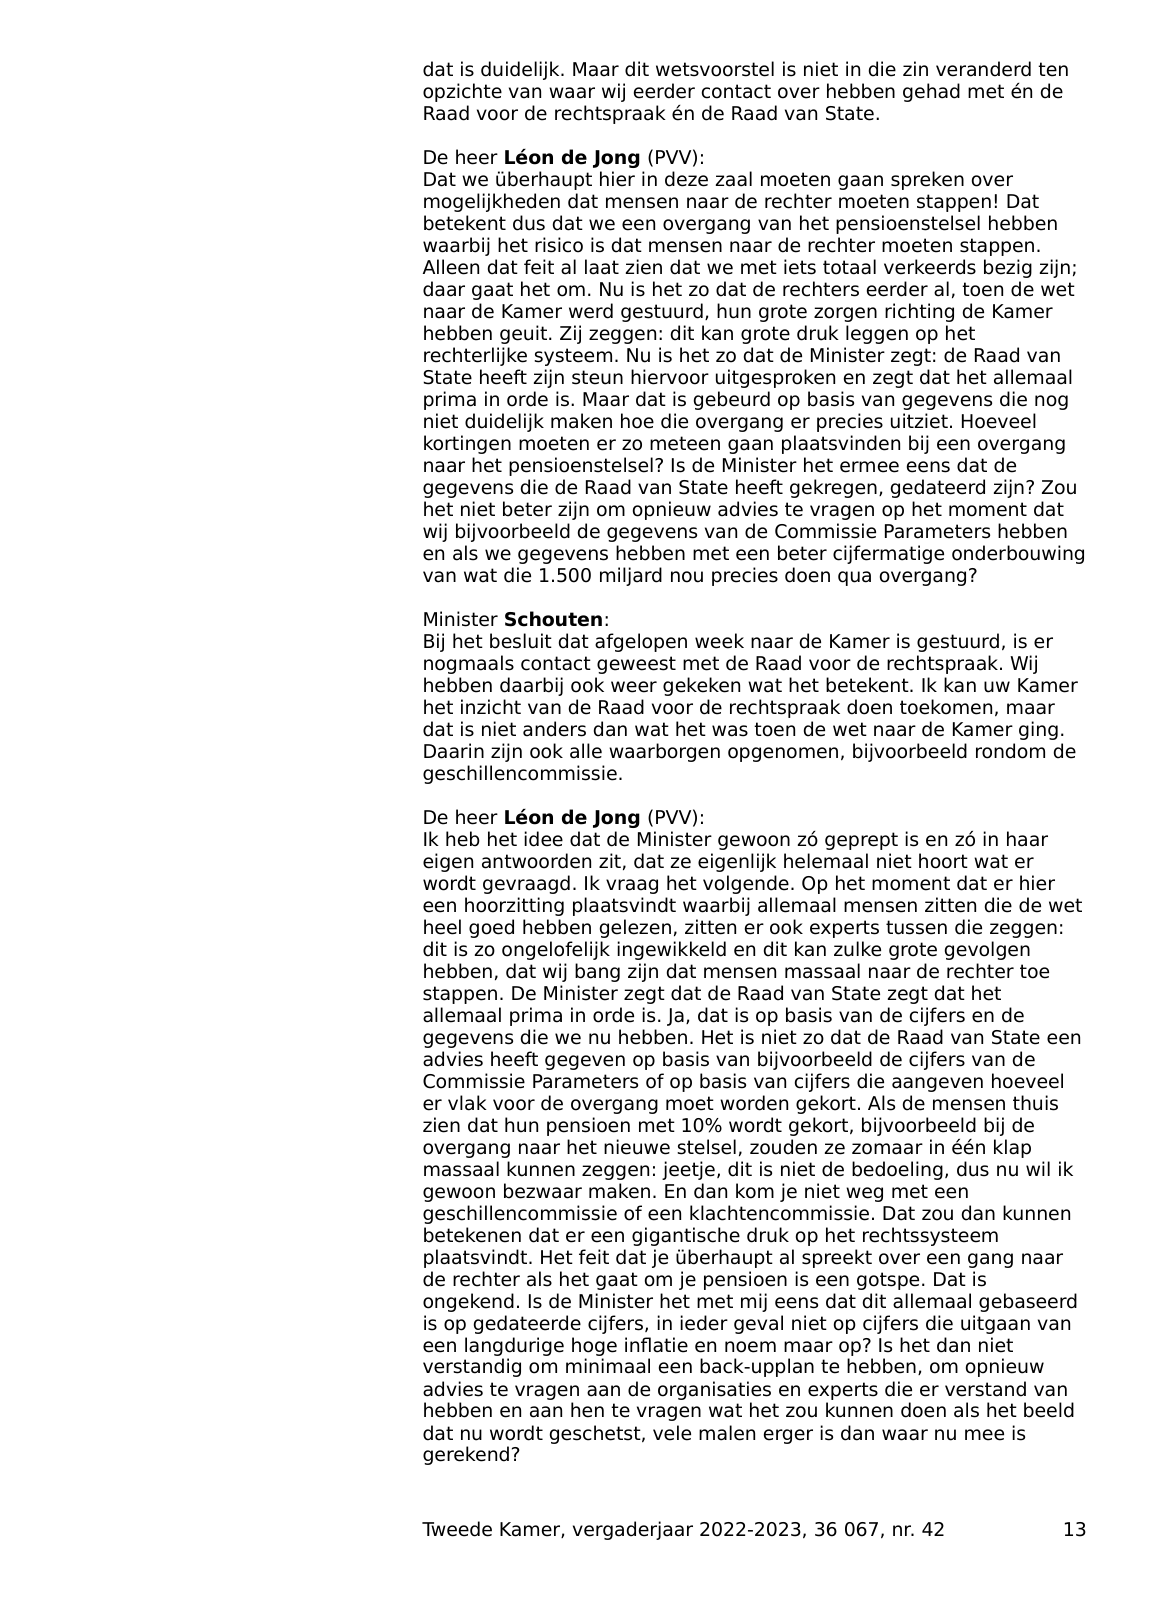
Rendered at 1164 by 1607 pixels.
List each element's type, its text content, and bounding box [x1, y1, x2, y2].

text dat is duidelijk. Maar dit wetsvoorstel is niet in die zin veranderd ten opzichte van waar wij eerder contact over hebben gehad met én de Raad voor de rechtspraak én de Raad van State. [422, 59, 1087, 125]
text De heer Léon de Jong (PVV): [422, 147, 1087, 169]
text Bij het besluit dat afgelopen week naar de Kamer is gestuurd, is er nogmaals contact geweest met de Raad voor de rechtspraak. Wij hebben daarbij ook weer gekeken wat het betekent. Ik kan uw Kamer het inzicht van de Raad voor de rechtspraak doen toekomen, maar dat is niet anders dan wat het was toen de wet naar de Kamer ging. Daarin zijn ook alle waarborgen opgenomen, bijvoorbeeld rondom de geschillencommissie. [422, 631, 1087, 785]
text Dat we überhaupt hier in deze zaal moeten gaan spreken over mogelijkheden dat mensen naar de rechter moeten stappen! Dat betekent dus dat we een overgang van het pensioenstelsel hebben waarbij het risico is dat mensen naar de rechter moeten stappen. Alleen dat feit al laat zien dat we met iets totaal verkeerds bezig zijn; daar gaat het om. Nu is het zo dat de rechters eerder al, toen de wet naar de Kamer werd gestuurd, hun grote zorgen richting de Kamer hebben geuit. Zij zeggen: dit kan grote druk leggen op het rechterlijke systeem. Nu is het zo dat de Minister zegt: de Raad van State heeft zijn steun hiervoor uitgesproken en zegt dat het allemaal prima in orde is. Maar dat is gebeurd op basis van gegevens die nog niet duidelijk maken hoe die overgang er precies uitziet. Hoeveel kortingen moeten er zo meteen gaan plaatsvinden bij een overgang naar het pensioenstelsel? Is de Minister het ermee eens dat de gegevens die de Raad van State heeft gekregen, gedateerd zijn? Zou het niet beter zijn om opnieuw advies te vragen op het moment dat wij bijvoorbeeld de gegevens van de Commissie Parameters hebben en als we gegevens hebben met een beter cijfermatige onderbouwing van wat die 1.500 miljard nou precies doen qua overgang? [422, 169, 1087, 587]
text Minister Schouten: [422, 609, 1087, 631]
text De heer Léon de Jong (PVV): [422, 807, 1087, 829]
text Ik heb het idee dat de Minister gewoon zó geprept is en zó in haar eigen antwoorden zit, dat ze eigenlijk helemaal niet hoort wat er wordt gevraagd. Ik vraag het volgende. Op het moment dat er hier een hoorzitting plaatsvindt waarbij allemaal mensen zitten die de wet heel goed hebben gelezen, zitten er ook experts tussen die zeggen: dit is zo ongelofelijk ingewikkeld en dit kan zulke grote gevolgen hebben, dat wij bang zijn dat mensen massaal naar de rechter toe stappen. De Minister zegt dat de Raad van State zegt dat het allemaal prima in orde is. Ja, dat is op basis van de cijfers en de gegevens die we nu hebben. Het is niet zo dat de Raad van State een advies heeft gegeven op basis van bijvoorbeeld de cijfers van de Commissie Parameters of op basis van cijfers die aangeven hoeveel er vlak voor de overgang moet worden gekort. Als de mensen thuis zien dat hun pensioen met 10% wordt gekort, bijvoorbeeld bij de overgang naar het nieuwe stelsel, zouden ze zomaar in één klap massaal kunnen zeggen: jeetje, dit is niet de bedoeling, dus nu wil ik gewoon bezwaar maken. En dan kom je niet weg met een geschillencommissie of een klachtencommissie. Dat zou dan kunnen betekenen dat er een gigantische druk op het rechtssysteem plaatsvindt. Het feit dat je überhaupt al spreekt over een gang naar de rechter als het gaat om je pensioen is een gotspe. Dat is ongekend. Is de Minister het met mij eens dat dit allemaal gebaseerd is op gedateerde cijfers, in ieder geval niet op cijfers die uitgaan van een langdurige hoge inflatie en noem maar op? Is het dan niet verstandig om minimaal een back-upplan te hebben, om opnieuw advies te vragen aan de organisaties en experts die er verstand van hebben en aan hen te vragen wat het zou kunnen doen als het beeld dat nu wordt geschetst, vele malen erger is dan waar nu mee is gerekend? [422, 829, 1087, 1466]
